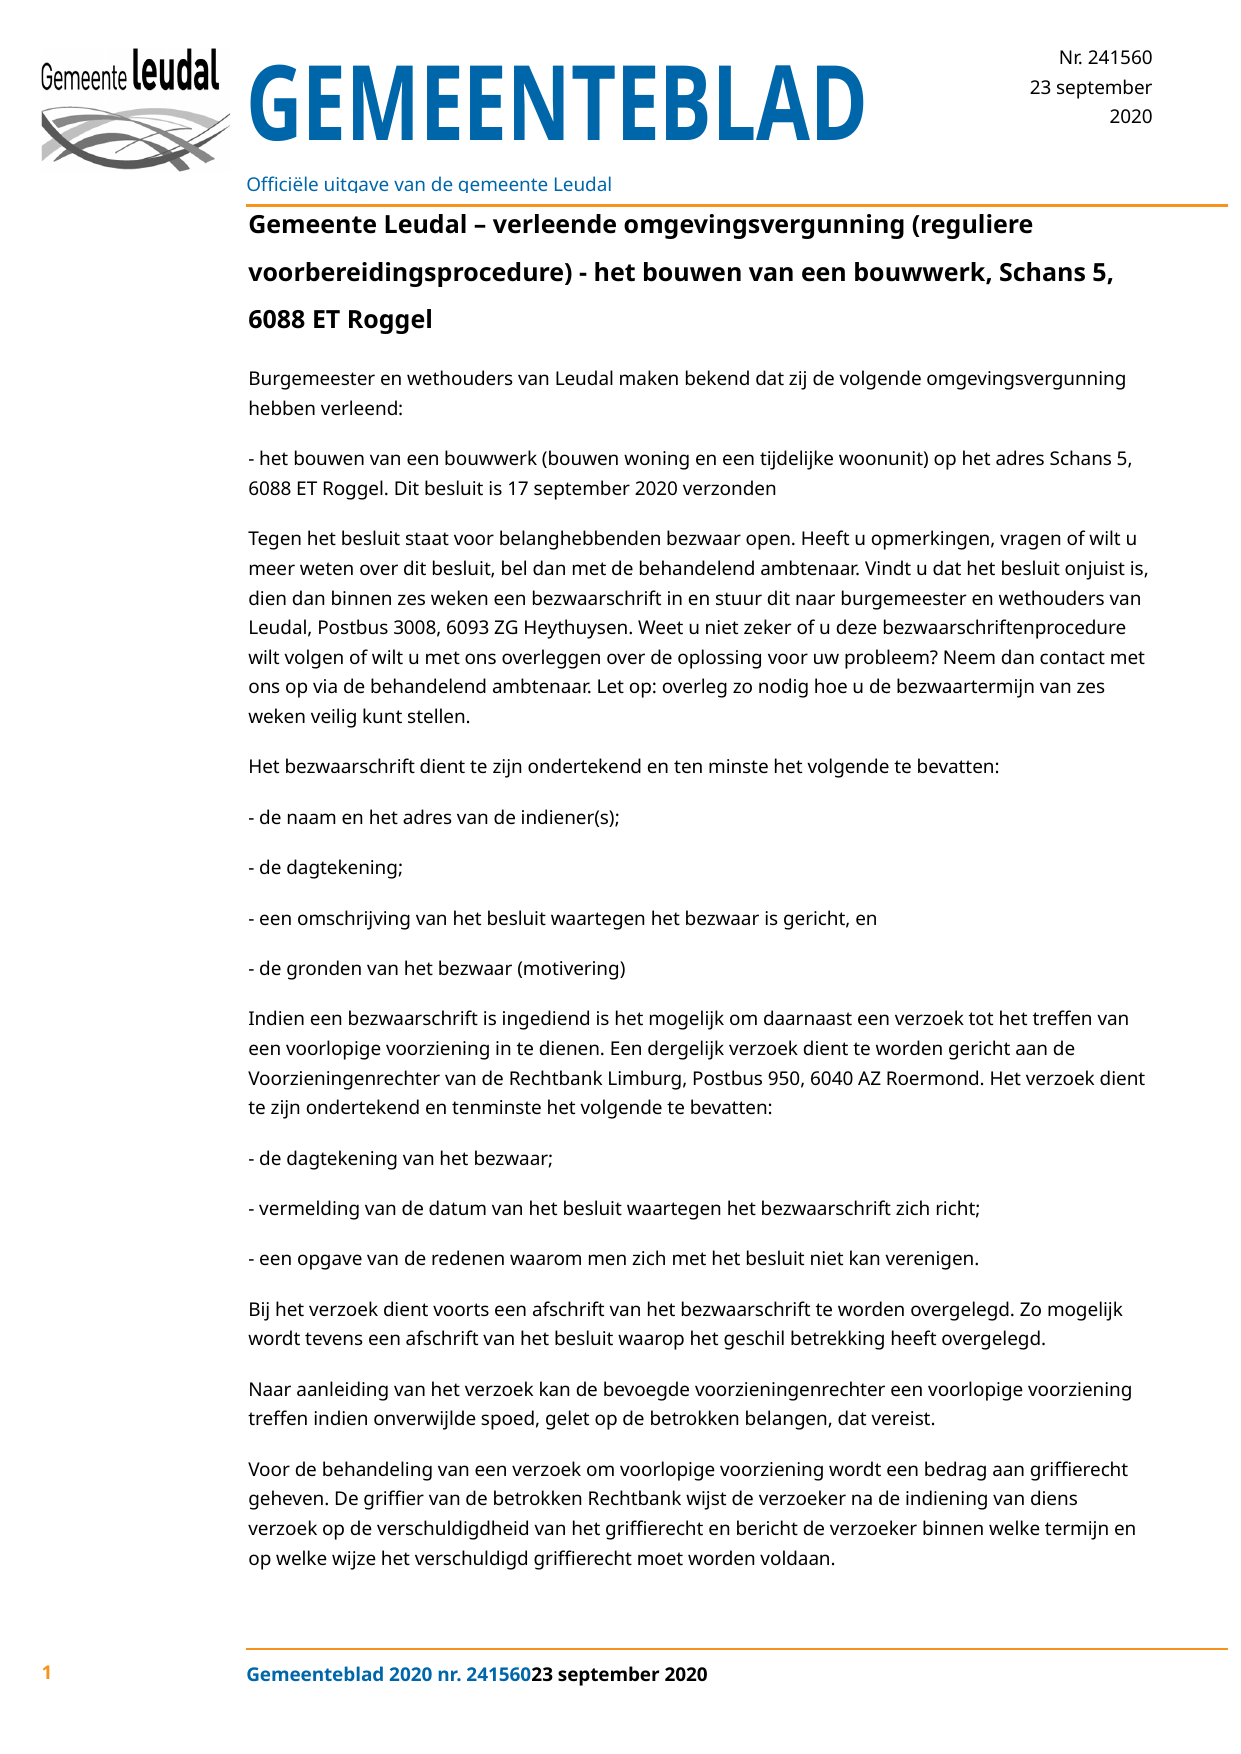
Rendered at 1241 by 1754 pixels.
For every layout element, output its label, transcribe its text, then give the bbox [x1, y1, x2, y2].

text - de dagtekening van het bezwaar; [248, 1145, 1152, 1170]
text - een opgave van de redenen waarom men zich met het besluit niet kan verenigen. [248, 1246, 1152, 1271]
text - de gronden van het bezwaar (motivering) [248, 955, 1152, 981]
text - vermelding van de datum van het besluit waartegen het bezwaarschrift zich richt; [248, 1195, 1152, 1221]
text Tegen het besluit staat voor belanghebbenden bezwaar open. Heeft u opmerkingen, vragen of wilt u meer weten over dit besluit, bel dan met de behandelend ambtenaar. Vindt u dat het besluit onjuist is, dien dan binnen zes weken een bezwaarschrift in en stuur dit naar burgemeester en wethouders van Leudal, Postbus 3008, 6093 ZG Heythuysen. Weet u niet zeker of u deze bezwaarschriftenprocedure wilt volgen of wilt u met ons overleggen over de oplossing voor uw probleem? Neem dan contact met ons op via de behandelend ambtenaar. Let op: overleg zo nodig hoe u de bezwaartermijn van zes weken veilig kunt stellen. [248, 526, 1152, 729]
text Bij het verzoek dient voorts een afschrift van het bezwaarschrift te worden overgelegd. Zo mogelijk wordt tevens een afschrift van het besluit waarop het geschil betrekking heeft overgelegd. [248, 1296, 1152, 1351]
text - een omschrijving van het besluit waartegen het bezwaar is gericht, en [248, 905, 1152, 930]
text Naar aanleiding van het verzoek kan de bevoegde voorzieningenrechter een voorlopige voorziening treffen indien onverwijlde spoed, gelet op de betrokken belangen, dat vereist. [248, 1376, 1152, 1431]
text - het bouwen van een bouwwerk (bouwen woning en een tijdelijke woonunit) op het adres Schans 5, 6088 ET Roggel. Dit besluit is 17 september 2020 verzonden [248, 446, 1152, 501]
text Burgemeester en wethouders van Leudal maken bekend dat zij de volgende omgevingsvergunning hebben verleend: [248, 366, 1152, 421]
text Gemeente Leudal – verleende omgevingsvergunning (reguliere voorbereidingsprocedure) - het bouwen van een bouwwerk, Schans 5, 6088 ET Roggel [248, 207, 1152, 336]
picture [41, 47, 231, 172]
text Indien een bezwaarschrift is ingediend is het mogelijk om daarnaast een verzoek tot het treffen van een voorlopige voorziening in te dienen. Een dergelijk verzoek dient te worden gericht aan de Voorzieningenrechter van de Rechtbank Limburg, Postbus 950, 6040 AZ Roermond. Het verzoek dient te zijn ondertekend en tenminste het volgende te bevatten: [248, 1006, 1152, 1120]
text Voor de behandeling van een verzoek om voorlopige voorziening wordt een bedrag aan griffierecht geheven. De griffier van de betrokken Rechtbank wijst de verzoeker na de indiening van diens verzoek op de verschuldigdheid van het griffierecht en bericht de verzoeker binnen welke termijn en op welke wijze het verschuldigd griffierecht moet worden voldaan. [248, 1456, 1152, 1570]
text - de dagtekening; [248, 854, 1152, 880]
text - de naam en het adres van de indiener(s); [248, 804, 1152, 829]
text Het bezwaarschrift dient te zijn ondertekend en ten minste het volgende te bevatten: [248, 753, 1152, 779]
